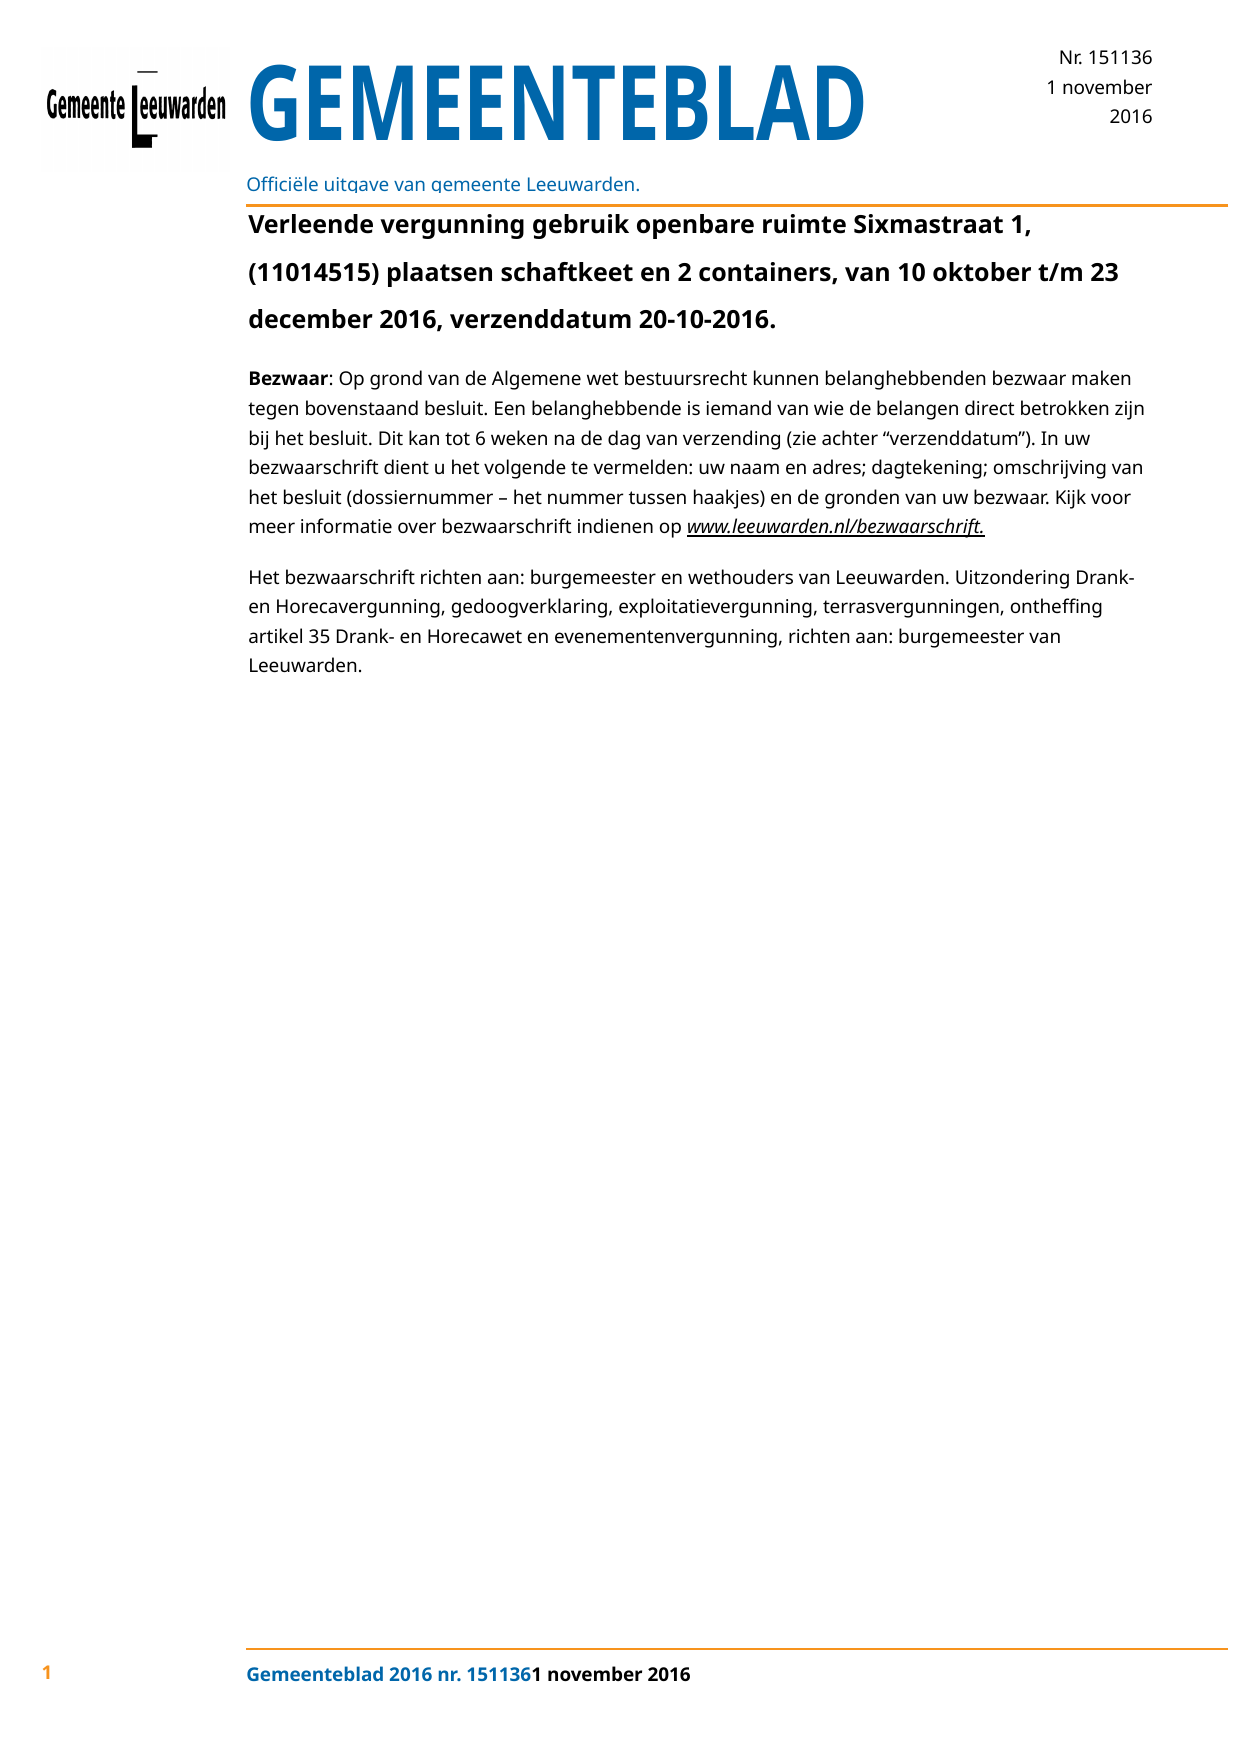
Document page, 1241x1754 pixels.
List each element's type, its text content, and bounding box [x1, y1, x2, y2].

picture [41, 47, 231, 172]
text Verleende vergunning gebruik openbare ruimte Sixmastraat 1, (11014515) plaatsen schaftkeet en 2 containers, van 10 oktober t/m 23 december 2016, verzenddatum 20-10-2016. [248, 207, 1152, 336]
text Bezwaar: Op grond van de Algemene wet bestuursrecht kunnen belanghebbenden bezwaar maken tegen bovenstaand besluit. Een belanghebbende is iemand van wie de belangen direct betrokken zijn bij het besluit. Dit kan tot 6 weken na de dag van verzending (zie achter “verzenddatum”). In uw bezwaarschrift dient u het volgende te vermelden: uw naam en adres; dagtekening; omschrijving van het besluit (dossiernummer – het nummer tussen haakjes) en de gronden van uw bezwaar. Kijk voor meer informatie over bezwaarschrift indienen op www.leeuwarden.nl/bezwaarschrift. [248, 366, 1152, 539]
text Het bezwaarschrift richten aan: burgemeester en wethouders van Leeuwarden. Uitzondering Drank- en Horecavergunning, gedoogverklaring, exploitatievergunning, terrasvergunningen, ontheffing artikel 35 Drank- en Horecawet en evenementenvergunning, richten aan: burgemeester van Leeuwarden. [248, 564, 1152, 678]
